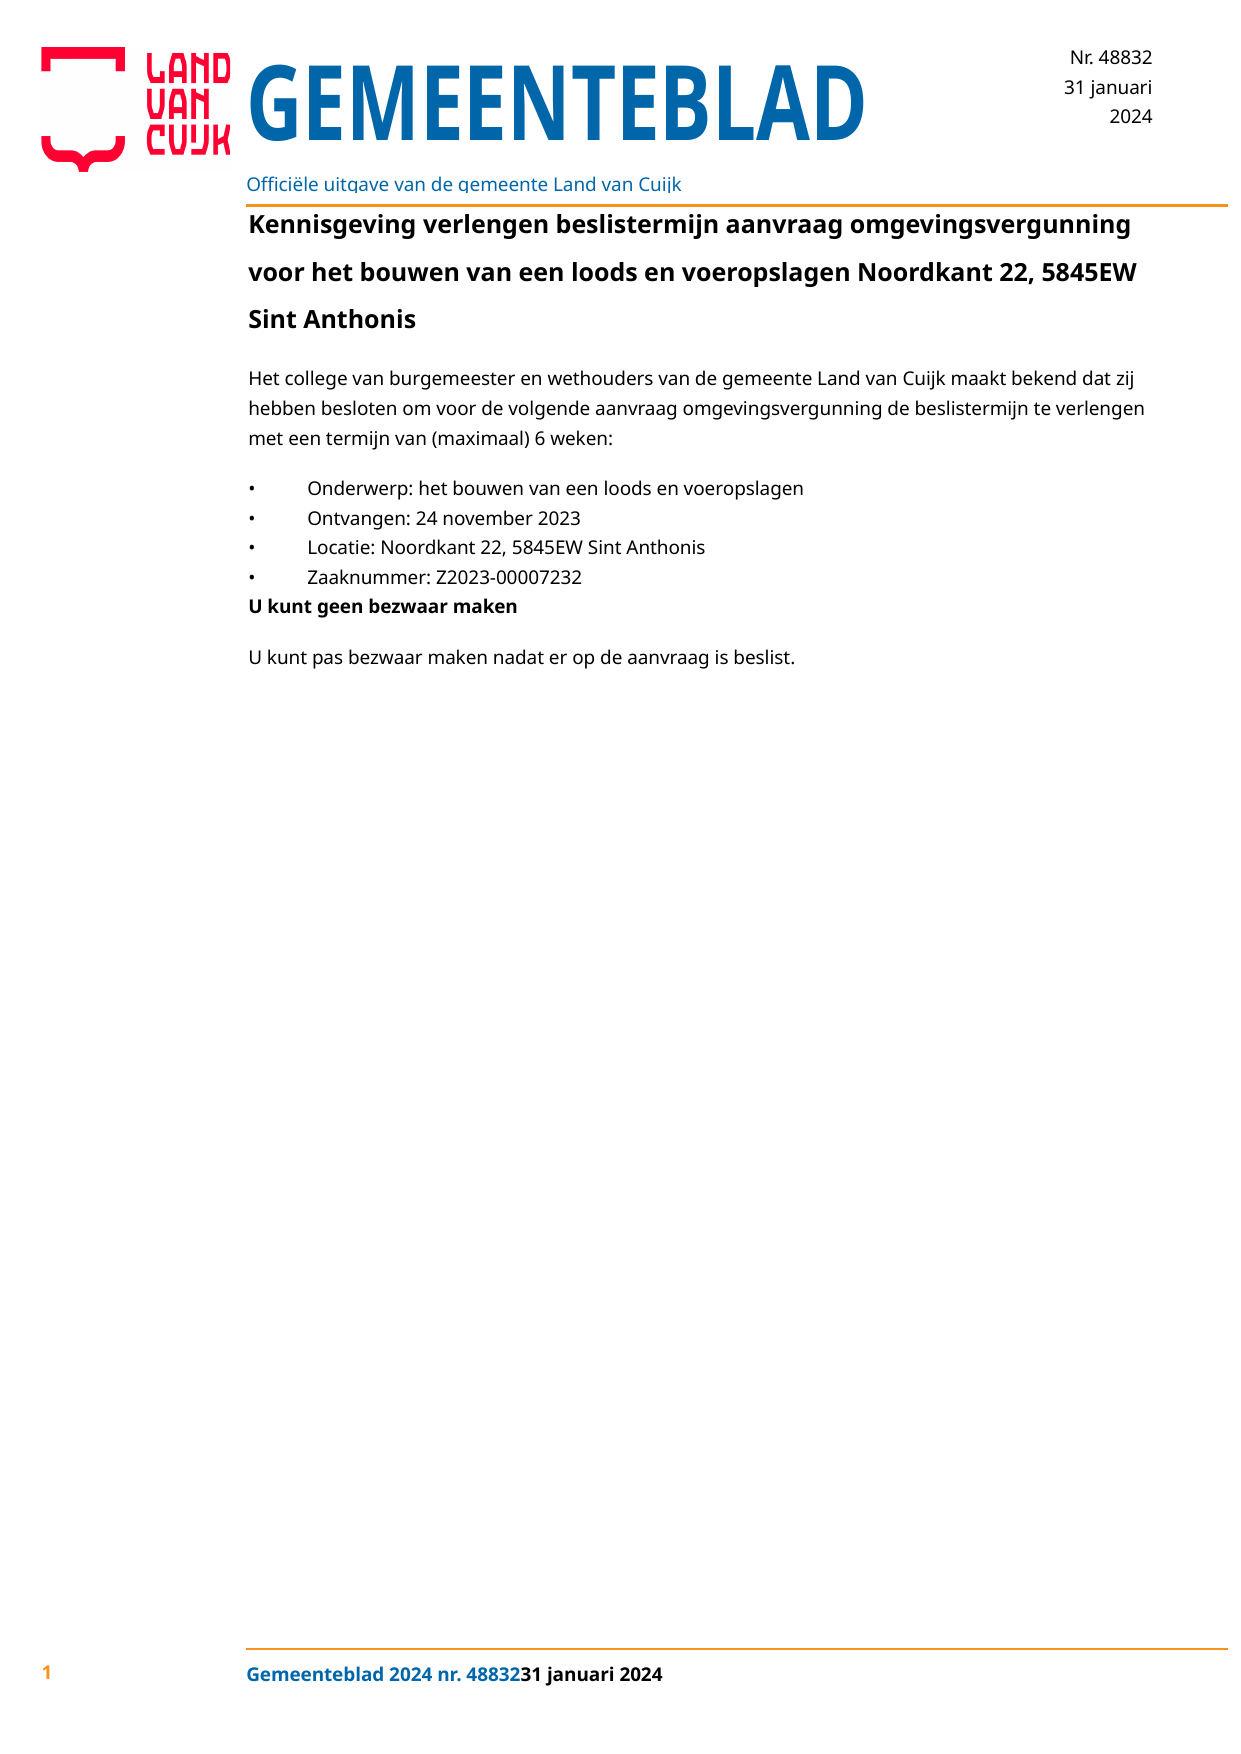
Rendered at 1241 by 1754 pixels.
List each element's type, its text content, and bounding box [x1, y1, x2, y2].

list Zaaknummer: Z2023-00007232 [248, 564, 1152, 589]
list Onderwerp: het bouwen van een loods en voeropslagen [248, 475, 1152, 501]
text U kunt pas bezwaar maken nadat er op de aanvraag is beslist. [248, 644, 1152, 669]
list Locatie: Noordkant 22, 5845EW Sint Anthonis [248, 534, 1152, 560]
list Ontvangen: 24 november 2023 [248, 505, 1152, 530]
text U kunt geen bezwaar maken [248, 593, 1152, 619]
picture [41, 47, 231, 172]
text Het college van burgemeester en wethouders van de gemeente Land van Cuijk maakt bekend dat zij hebben besloten om voor de volgende aanvraag omgevingsvergunning de beslistermijn te verlengen met een termijn van (maximaal) 6 weken: [248, 366, 1152, 450]
text Kennisgeving verlengen beslistermijn aanvraag omgevingsvergunning voor het bouwen van een loods en voeropslagen Noordkant 22, 5845EW Sint Anthonis [248, 207, 1152, 336]
